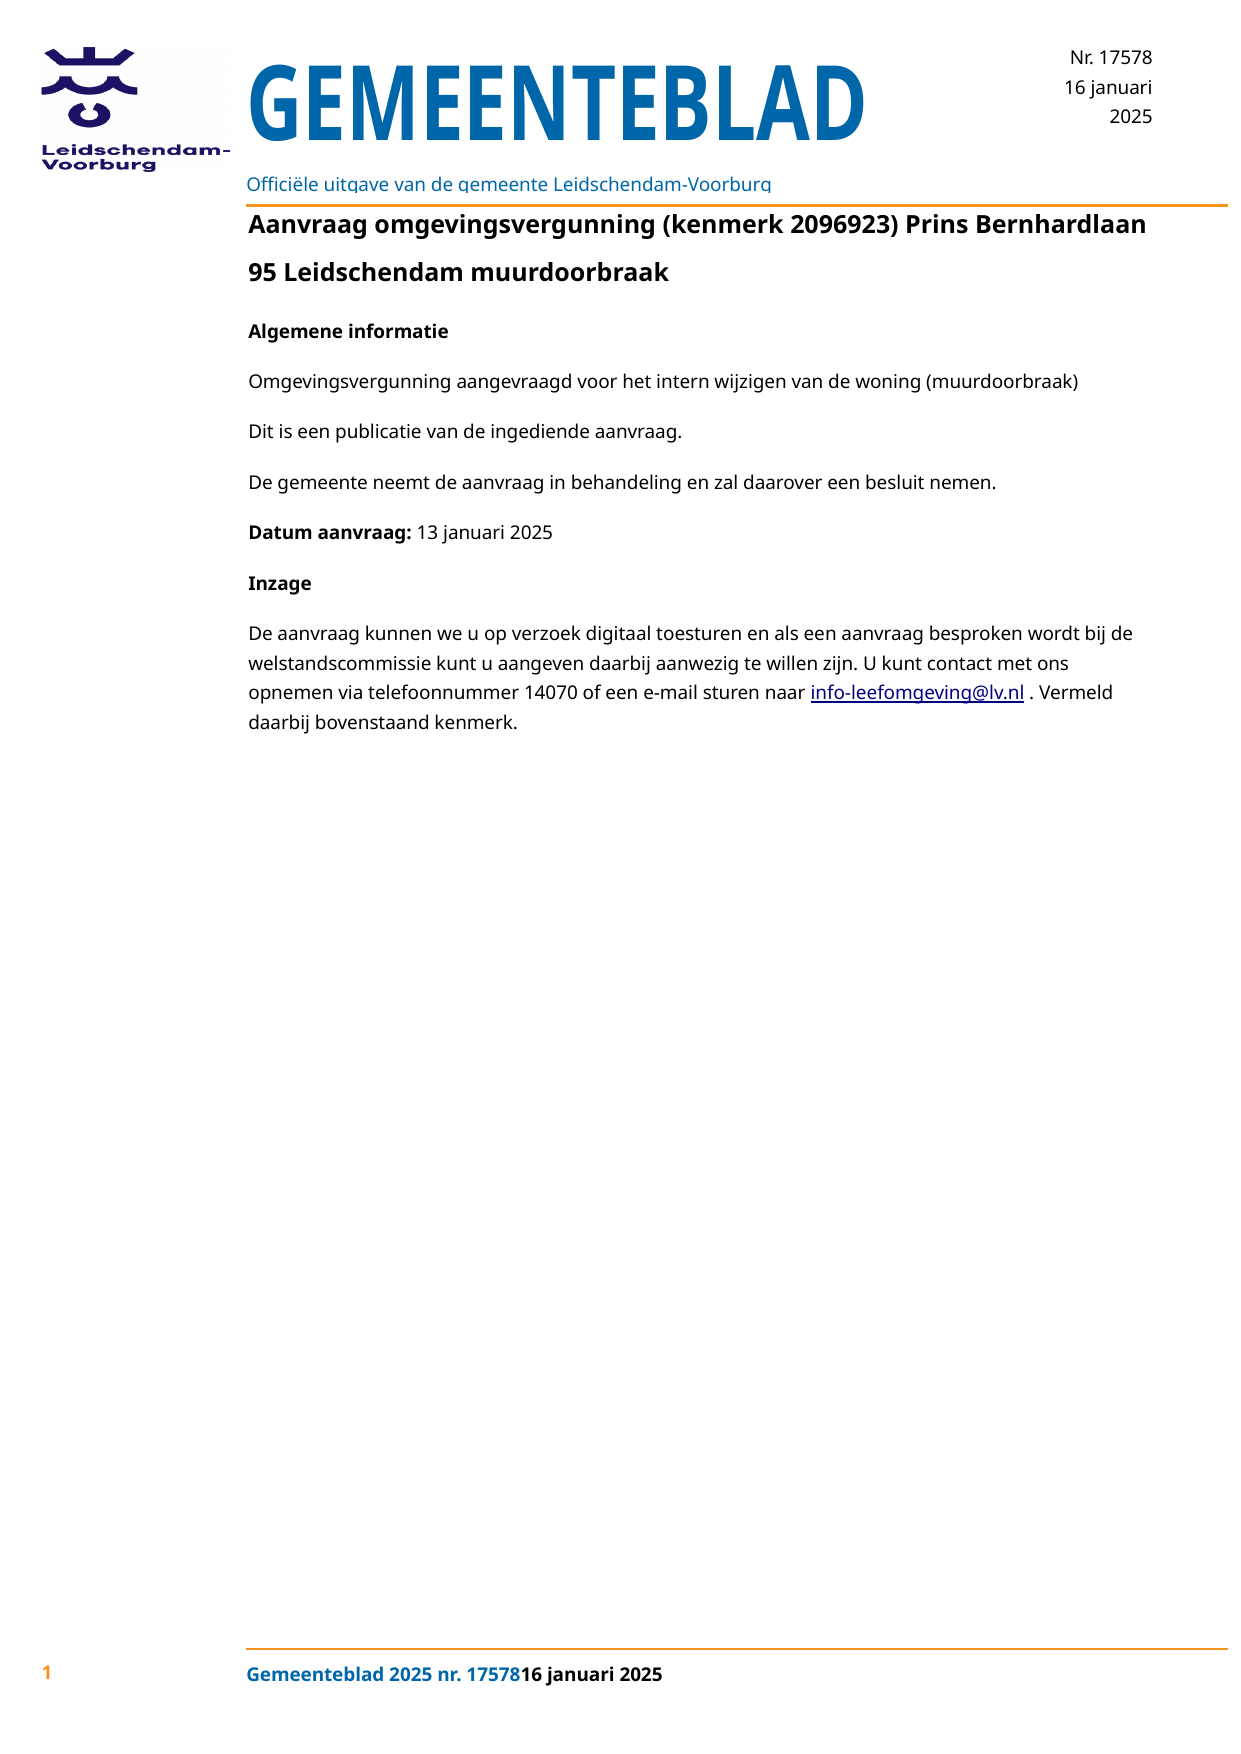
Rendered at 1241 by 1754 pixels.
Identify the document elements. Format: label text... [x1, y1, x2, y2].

text Inzage [248, 570, 1152, 596]
text Dit is een publicatie van de ingediende aanvraag. [248, 419, 1152, 444]
text De gemeente neemt de aanvraag in behandeling en zal daarover een besluit nemen. [248, 469, 1152, 495]
text Algemene informatie [248, 318, 1152, 344]
text Datum aanvraag: 13 januari 2025 [248, 519, 1152, 545]
text Aanvraag omgevingsvergunning (kenmerk 2096923) Prins Bernhardlaan 95 Leidschendam muurdoorbraak [248, 207, 1152, 288]
text De aanvraag kunnen we u op verzoek digitaal toesturen en als een aanvraag besproken wordt bij de welstandscommissie kunt u aangeven daarbij aanwezig te willen zijn. U kunt contact met ons opnemen via telefoonnummer 14070 of een e-mail sturen naar info-leefomgeving@lv.nl . Vermeld daarbij bovenstaand kenmerk. [248, 620, 1152, 735]
text Omgevingsvergunning aangevraagd voor het intern wijzigen van de woning (muurdoorbraak) [248, 368, 1152, 394]
picture [41, 47, 231, 172]
